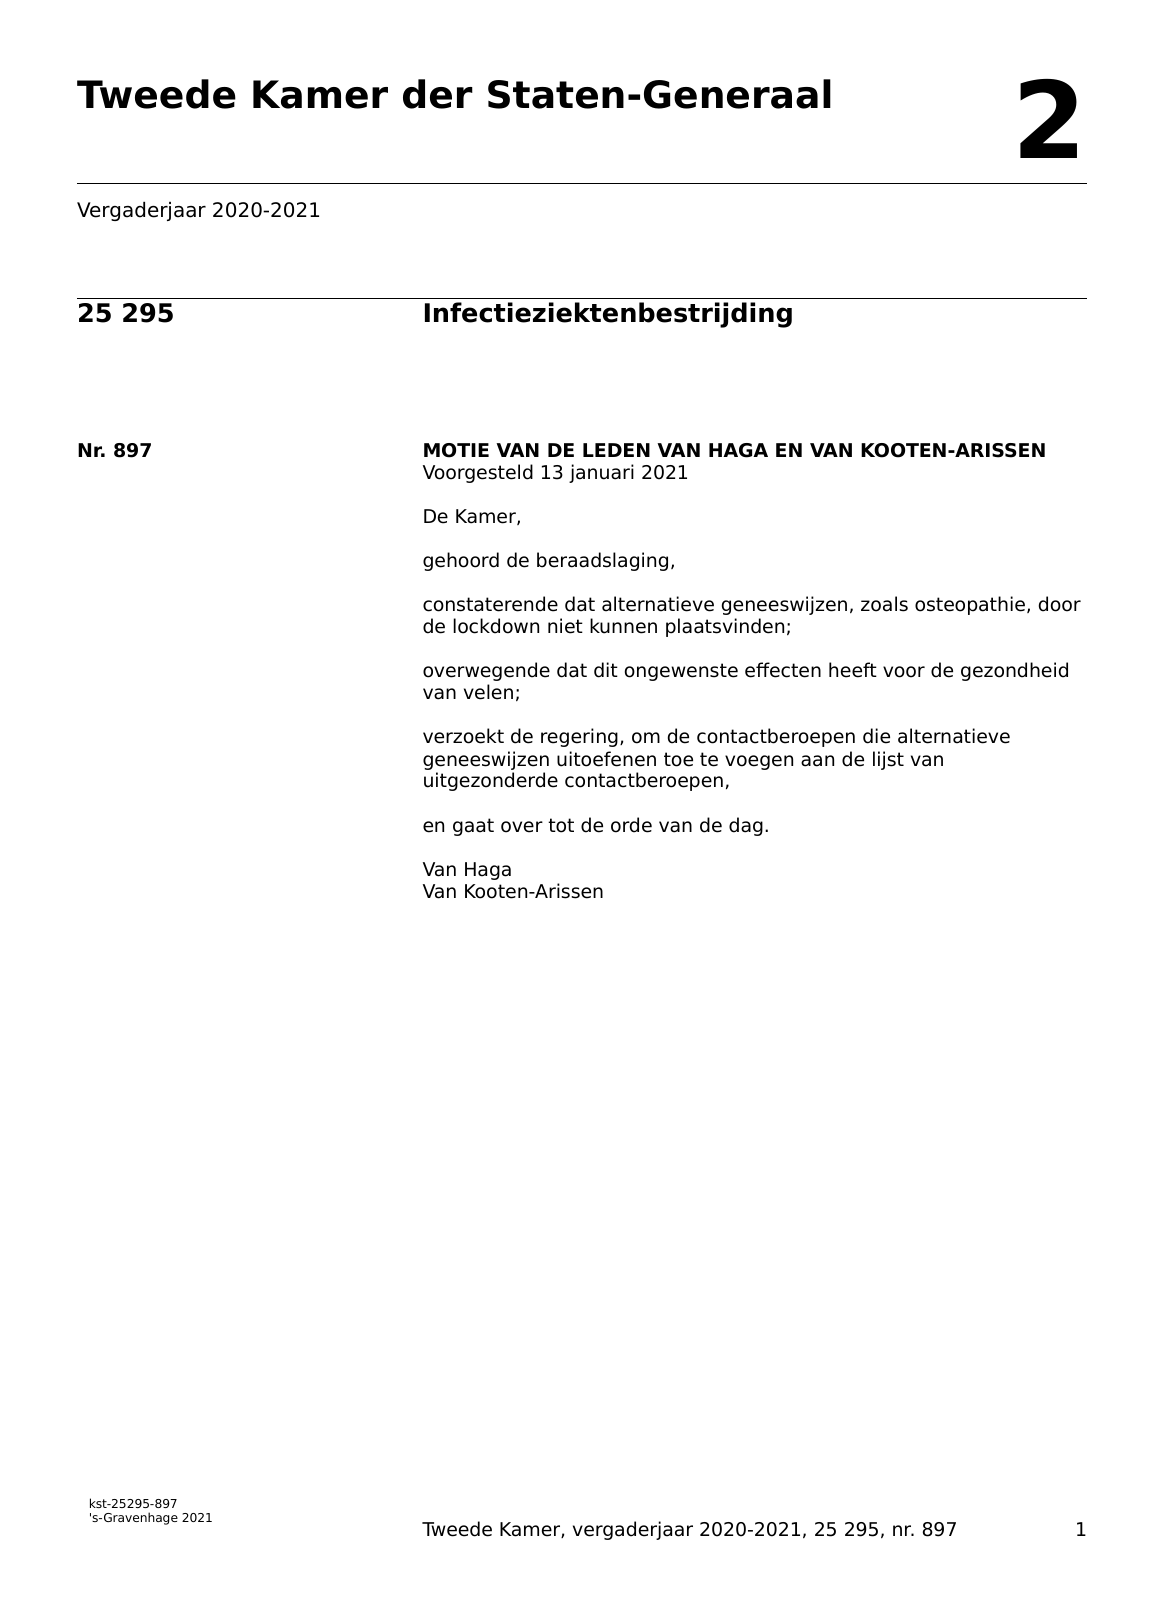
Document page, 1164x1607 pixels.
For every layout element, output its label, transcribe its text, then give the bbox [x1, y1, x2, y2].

text Van Kooten-Arissen [422, 881, 1087, 903]
text Voorgesteld 13 januari 2021 [422, 462, 1087, 484]
text kst-25295-897 [88, 1497, 323, 1511]
table_cell Vergaderjaar 2020-2021 [77, 184, 1087, 298]
text gehoord de beraadslaging, [422, 550, 1087, 572]
table_header Tweede Kamer der Staten-Generaal [77, 59, 886, 183]
subtitle Nr. 897 MOTIE VAN DE LEDEN VAN HAGA EN VAN KOOTEN-ARISSEN [77, 440, 1087, 462]
table_header 2 [886, 59, 1087, 183]
text constaterende dat alternatieve geneeswijzen, zoals osteopathie, door de lockdown niet kunnen plaatsvinden; [422, 594, 1087, 638]
subtitle 25 295 Infectieziektenbestrijding [77, 299, 1087, 329]
text Van Haga [422, 859, 1087, 881]
text verzoekt de regering, om de contactberoepen die alternatieve geneeswijzen uitoefenen toe te voegen aan de lijst van uitgezonderde contactberoepen, [422, 726, 1087, 792]
text De Kamer, [422, 506, 1087, 528]
text en gaat over tot de orde van de dag. [422, 814, 1087, 837]
text 's-Gravenhage 2021 [88, 1511, 323, 1525]
text overwegende dat dit ongewenste effecten heeft voor de gezondheid van velen; [422, 660, 1087, 704]
